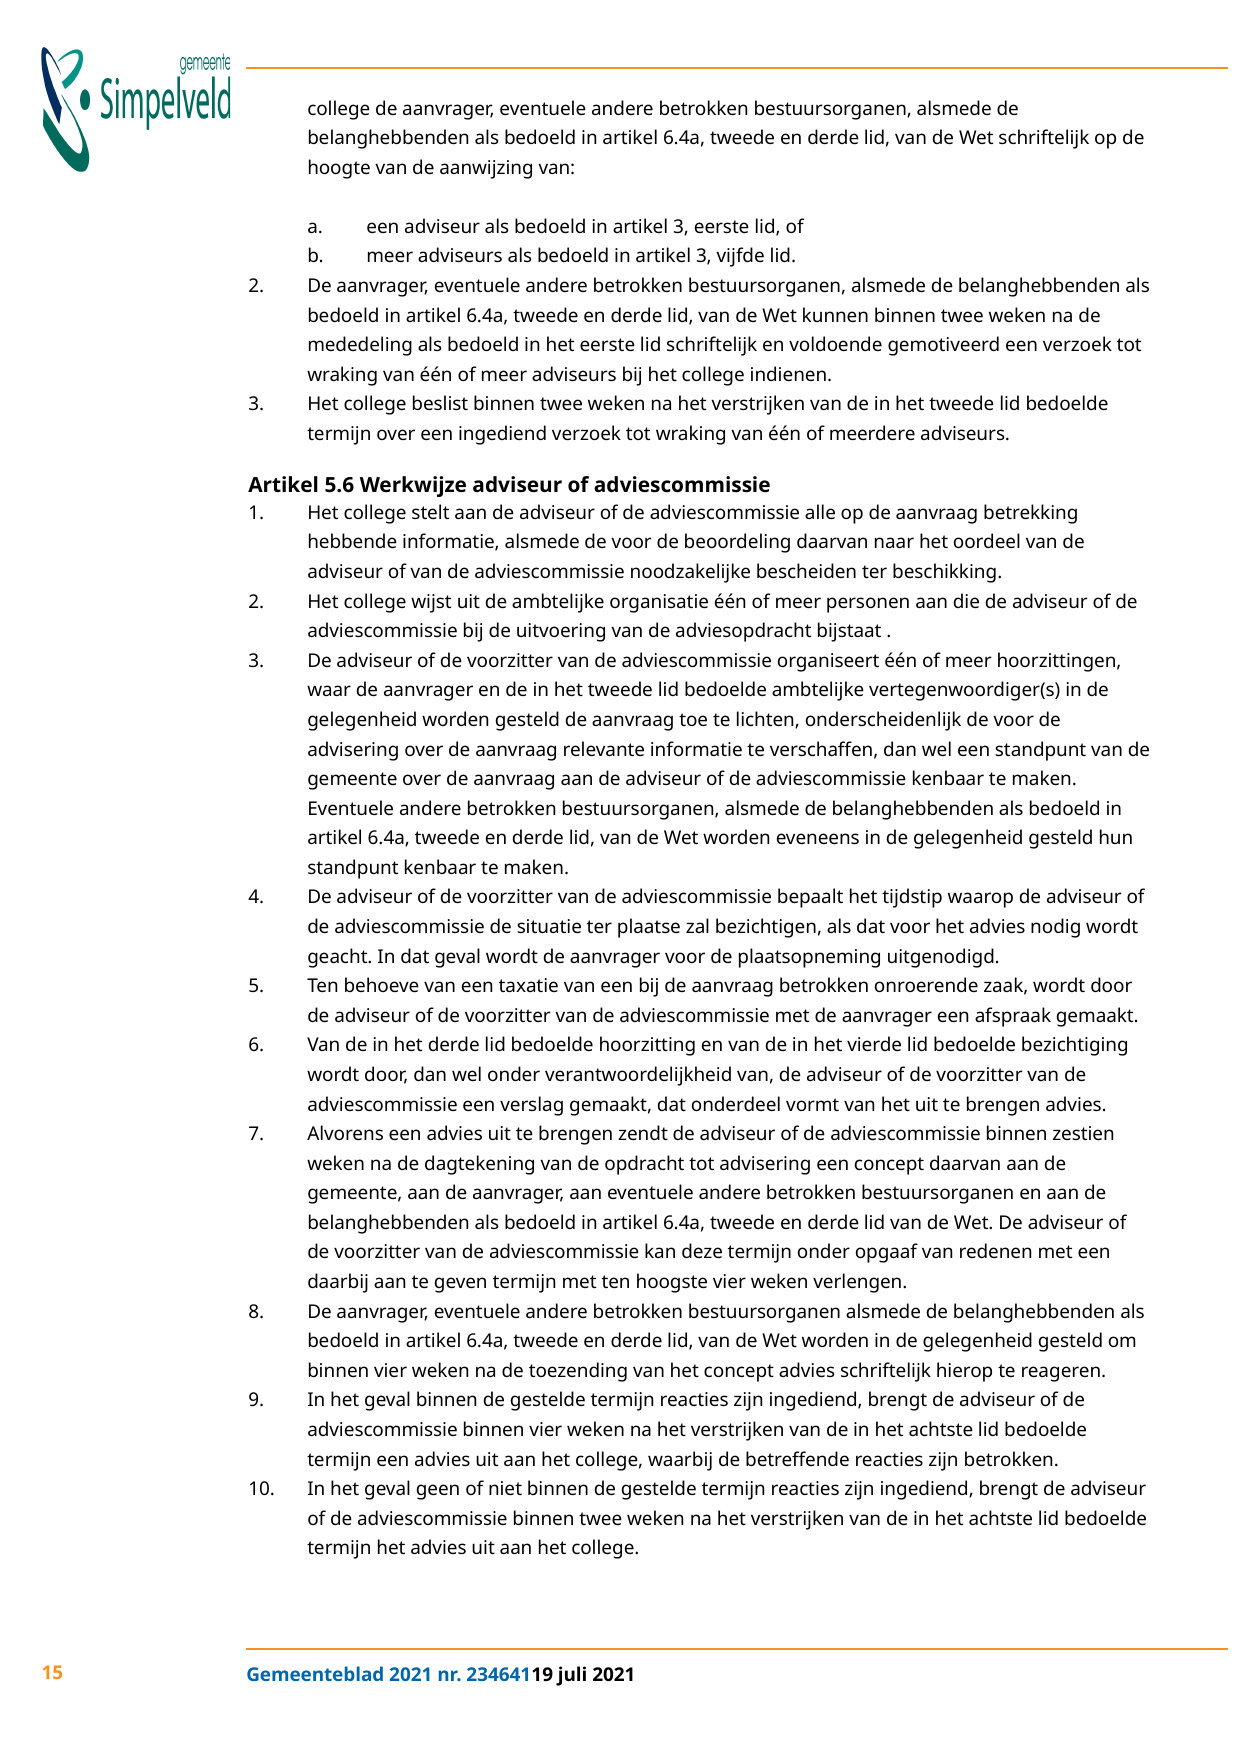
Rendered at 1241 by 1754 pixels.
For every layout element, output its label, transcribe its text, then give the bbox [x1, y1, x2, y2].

list De aanvrager, eventuele andere betrokken bestuursorganen alsmede de belanghebbenden als bedoeld in artikel 6.4a, tweede en derde lid, van de Wet worden in de gelegenheid gesteld om binnen vier weken na de toezending van het concept advies schriftelijk hierop te reageren. [248, 1298, 1152, 1383]
picture [41, 47, 231, 172]
list Ten behoeve van een taxatie van een bij de aanvraag betrokken onroerende zaak, wordt door de adviseur of de voorzitter van de adviescommissie met de aanvrager een afspraak gemaakt. [248, 972, 1152, 1028]
list De adviseur of de voorzitter van de adviescommissie bepaalt het tijdstip waarop de adviseur of de adviescommissie de situatie ter plaatse zal bezichtigen, als dat voor het advies nodig wordt geacht. In dat geval wordt de aanvrager voor de plaatsopneming uitgenodigd. [248, 884, 1152, 968]
list meer adviseurs als bedoeld in artikel 3, vijfde lid. [307, 243, 1152, 268]
list De adviseur of de voorzitter van de adviescommissie organiseert één of meer hoorzittingen, waar de aanvrager en de in het tweede lid bedoelde ambtelijke vertegenwoordiger(s) in de gelegenheid worden gesteld de aanvraag toe te lichten, onderscheidenlijk de voor de advisering over de aanvraag relevante informatie te verschaffen, dan wel een standpunt van de gemeente over de aanvraag aan de adviseur of de adviescommissie kenbaar te maken. Eventuele andere betrokken bestuursorganen, alsmede de belanghebbenden als bedoeld in artikel 6.4a, tweede en derde lid, van de Wet worden eveneens in de gelegenheid gesteld hun standpunt kenbaar te maken. [248, 647, 1152, 880]
list In het geval binnen de gestelde termijn reacties zijn ingediend, brengt de adviseur of de adviescommissie binnen vier weken na het verstrijken van de in het achtste lid bedoelde termijn een advies uit aan het college, waarbij de betreffende reacties zijn betrokken. [248, 1387, 1152, 1471]
list In het geval geen of niet binnen de gestelde termijn reacties zijn ingediend, brengt de adviseur of de adviescommissie binnen twee weken na het verstrijken van de in het achtste lid bedoelde termijn het advies uit aan het college. [248, 1475, 1152, 1560]
list college de aanvrager, eventuele andere betrokken bestuursorganen, alsmede de belanghebbenden als bedoeld in artikel 6.4a, tweede en derde lid, van de Wet schriftelijk op de hoogte van de aanwijzing van: [248, 95, 1152, 180]
list Het college stelt aan de adviseur of de adviescommissie alle op de aanvraag betrekking hebbende informatie, alsmede de voor de beoordeling daarvan naar het oordeel van de adviseur of van de adviescommissie noodzakelijke bescheiden ter beschikking. [248, 499, 1152, 584]
list De aanvrager, eventuele andere betrokken bestuursorganen, alsmede de belanghebbenden als bedoeld in artikel 6.4a, tweede en derde lid, van de Wet kunnen binnen twee weken na de mededeling als bedoeld in het eerste lid schriftelijk en voldoende gemotiveerd een verzoek tot wraking van één of meer adviseurs bij het college indienen. [248, 272, 1152, 387]
list Van de in het derde lid bedoelde hoorzitting en van de in het vierde lid bedoelde bezichtiging wordt door, dan wel onder verantwoordelijkheid van, de adviseur of de voorzitter van de adviescommissie een verslag gemaakt, dat onderdeel vormt van het uit te brengen advies. [248, 1032, 1152, 1116]
list Alvorens een advies uit te brengen zendt de adviseur of de adviescommissie binnen zestien weken na de dagtekening van de opdracht tot advisering een concept daarvan aan de gemeente, aan de aanvrager, aan eventuele andere betrokken bestuursorganen en aan de belanghebbenden als bedoeld in artikel 6.4a, tweede en derde lid van de Wet. De adviseur of de voorzitter van de adviescommissie kan deze termijn onder opgaaf van redenen met een daarbij aan te geven termijn met ten hoogste vier weken verlengen. [248, 1120, 1152, 1294]
list Het college wijst uit de ambtelijke organisatie één of meer personen aan die de adviseur of de adviescommissie bij de uitvoering van de adviesopdracht bijstaat . [248, 588, 1152, 643]
text Artikel 5.6 Werkwijze adviseur of adviescommissie [248, 471, 1152, 499]
list een adviseur als bedoeld in artikel 3, eerste lid, of [307, 213, 1152, 239]
list Het college beslist binnen twee weken na het verstrijken van de in het tweede lid bedoelde termijn over een ingediend verzoek tot wraking van één of meerdere adviseurs. [248, 391, 1152, 446]
